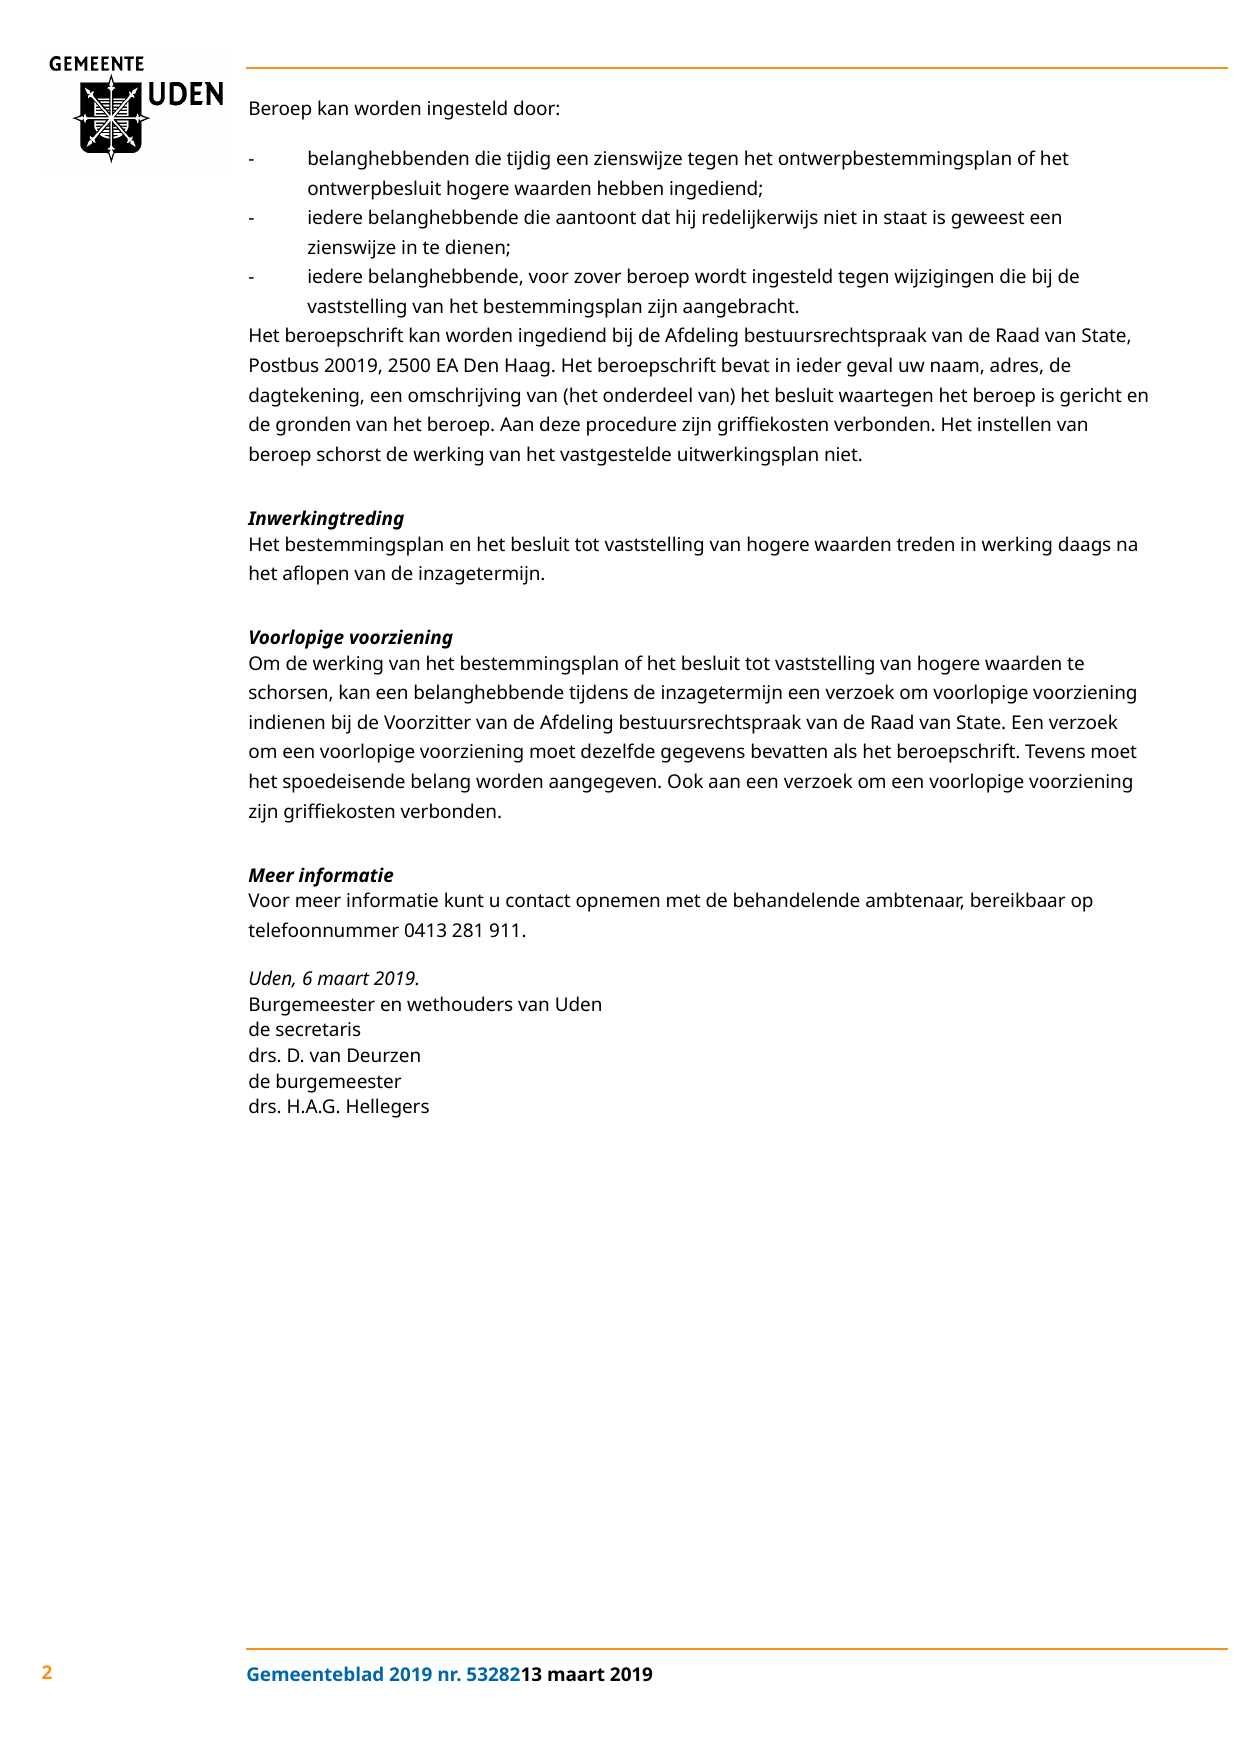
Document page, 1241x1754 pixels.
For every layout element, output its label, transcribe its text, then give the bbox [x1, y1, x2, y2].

text Het bestemmingsplan en het besluit tot vaststelling van hogere waarden treden in werking daags na het aflopen van de inzagetermijn. [248, 531, 1152, 586]
text Het beroepschrift kan worden ingediend bij de Afdeling bestuursrechtspraak van de Raad van State, Postbus 20019, 2500 EA Den Haag. Het beroepschrift bevat in ieder geval uw naam, adres, de dagtekening, een omschrijving van (het onderdeel van) het besluit waartegen het beroep is gericht en de gronden van het beroep. Aan deze procedure zijn griffiekosten verbonden. Het instellen van beroep schorst de werking van het vastgestelde uitwerkingsplan niet. [248, 323, 1152, 467]
text Meer informatie [248, 862, 1152, 888]
picture [41, 47, 231, 172]
text drs. D. van Deurzen [248, 1042, 1152, 1068]
text Uden, 6 maart 2019. [248, 965, 1152, 991]
list belanghebbenden die tijdig een zienswijze tegen het ontwerpbestemmingsplan of het ontwerpbesluit hogere waarden hebben ingediend; [248, 145, 1152, 201]
text Om de werking van het bestemmingsplan of het besluit tot vaststelling van hogere waarden te schorsen, kan een belanghebbende tijdens de inzagetermijn een verzoek om voorlopige voorziening indienen bij de Voorzitter van de Afdeling bestuursrechtspraak van de Raad van State. Een verzoek om een voorlopige voorziening moet dezelfde gegevens bevatten als het beroepschrift. Tevens moet het spoedeisende belang worden aangegeven. Ook aan een verzoek om een voorlopige voorziening zijn griffiekosten verbonden. [248, 650, 1152, 824]
text de burgemeester [248, 1068, 1152, 1094]
list iedere belanghebbende, voor zover beroep wordt ingesteld tegen wijzigingen die bij de vaststelling van het bestemmingsplan zijn aangebracht. [248, 263, 1152, 319]
text Voorlopige voorziening [248, 624, 1152, 650]
text Inwerkingtreding [248, 505, 1152, 531]
list iedere belanghebbende die aantoont dat hij redelijkerwijs niet in staat is geweest een zienswijze in te dienen; [248, 204, 1152, 260]
text Burgemeester en wethouders van Uden [248, 991, 1152, 1016]
text drs. H.A.G. Hellegers [248, 1094, 1152, 1119]
text Beroep kan worden ingesteld door: [248, 95, 1152, 121]
text de secretaris [248, 1016, 1152, 1042]
text Voor meer informatie kunt u contact opnemen met de behandelende ambtenaar, bereikbaar op telefoonnummer 0413 281 911. [248, 888, 1152, 943]
